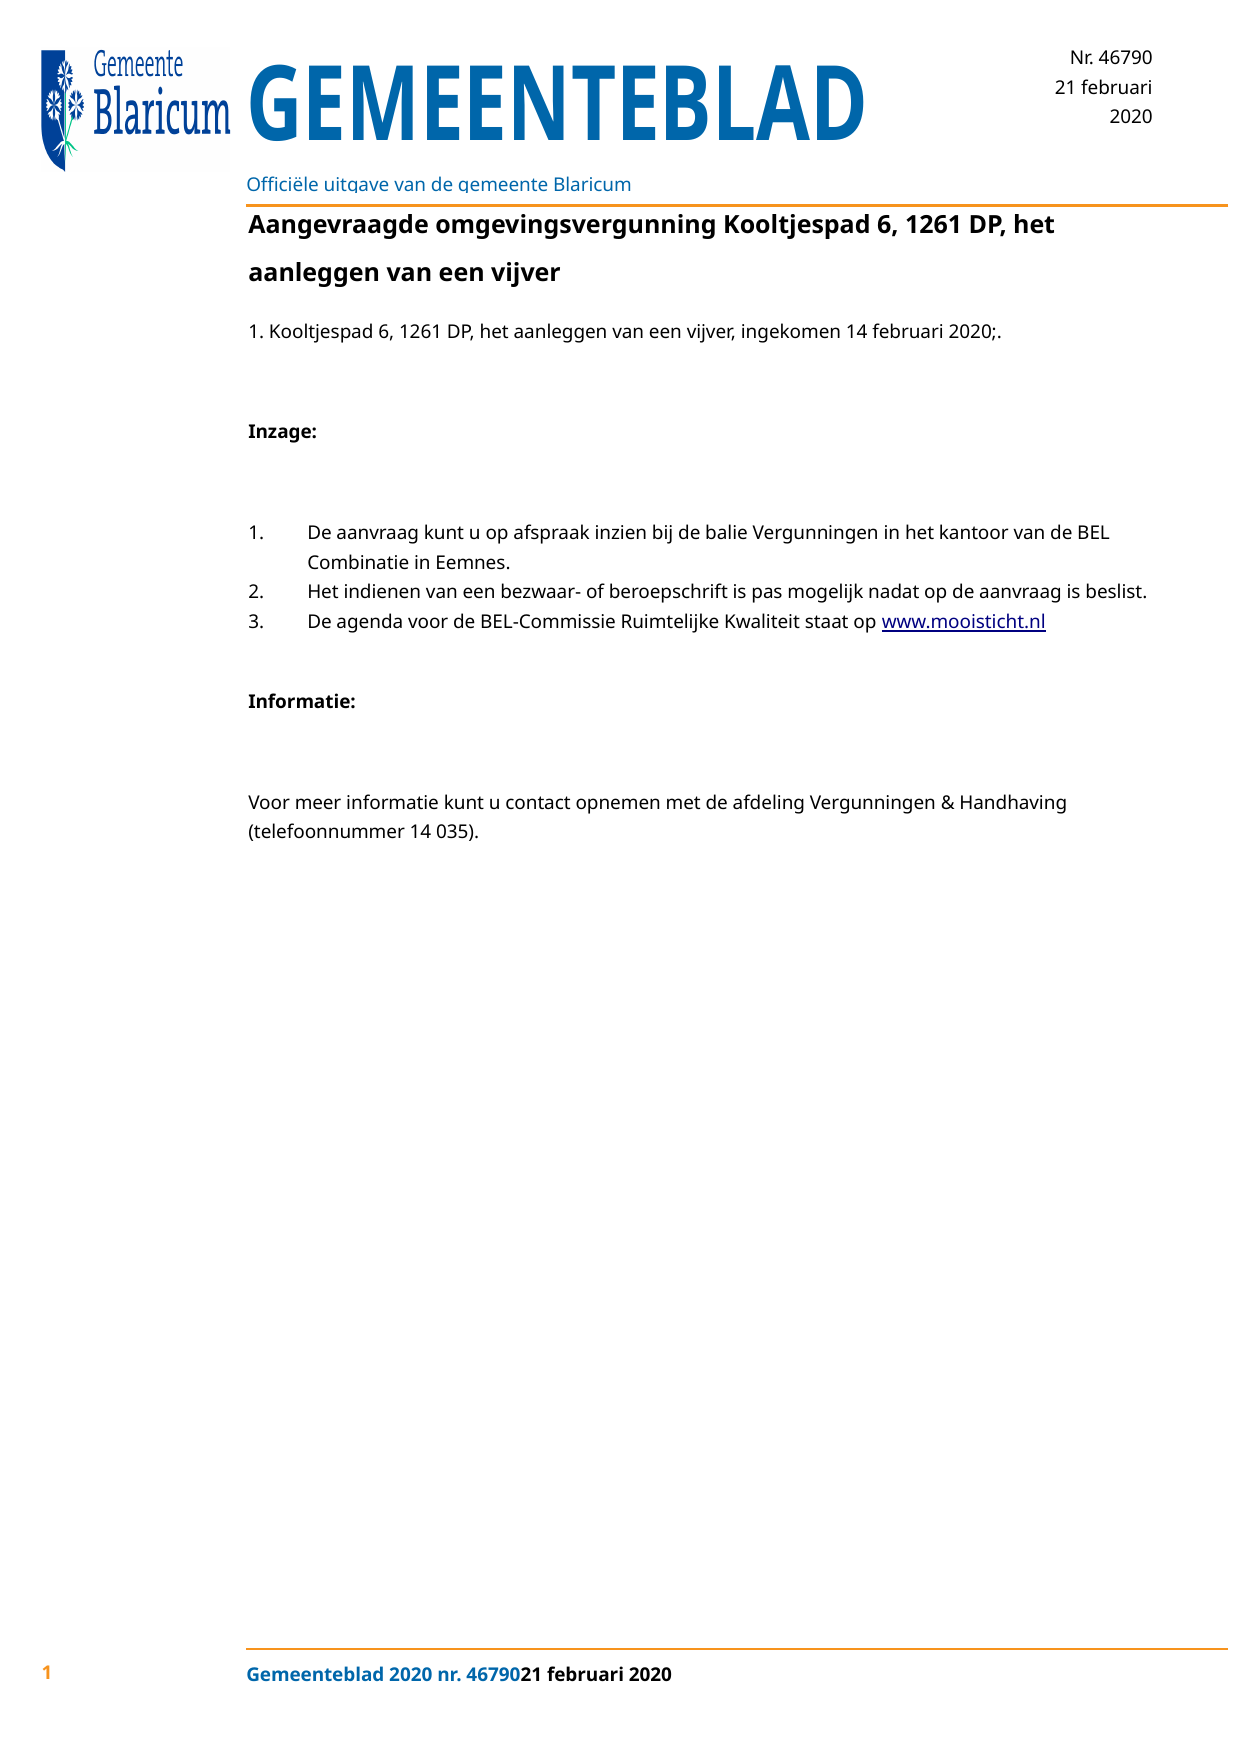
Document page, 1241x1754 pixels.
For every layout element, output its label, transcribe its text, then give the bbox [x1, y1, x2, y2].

text Voor meer informatie kunt u contact opnemen met de afdeling Vergunningen & Handhaving (telefoonnummer 14 035). [248, 789, 1152, 844]
list De agenda voor de BEL-Commissie Ruimtelijke Kwaliteit staat op www.mooisticht.nl [248, 608, 1152, 634]
text Aangevraagde omgevingsvergunning Kooltjespad 6, 1261 DP, het aanleggen van een vijver [248, 207, 1152, 288]
text Informatie: [248, 688, 1152, 714]
list De aanvraag kunt u op afspraak inzien bij de balie Vergunningen in het kantoor van de BEL Combinatie in Eemnes. [248, 519, 1152, 575]
picture [41, 47, 231, 172]
text 1. Kooltjespad 6, 1261 DP, het aanleggen van een vijver, ingekomen 14 februari 2020;. [248, 318, 1152, 344]
list Het indienen van een bezwaar- of beroepschrift is pas mogelijk nadat op de aanvraag is beslist. [248, 579, 1152, 604]
text Inzage: [248, 419, 1152, 444]
